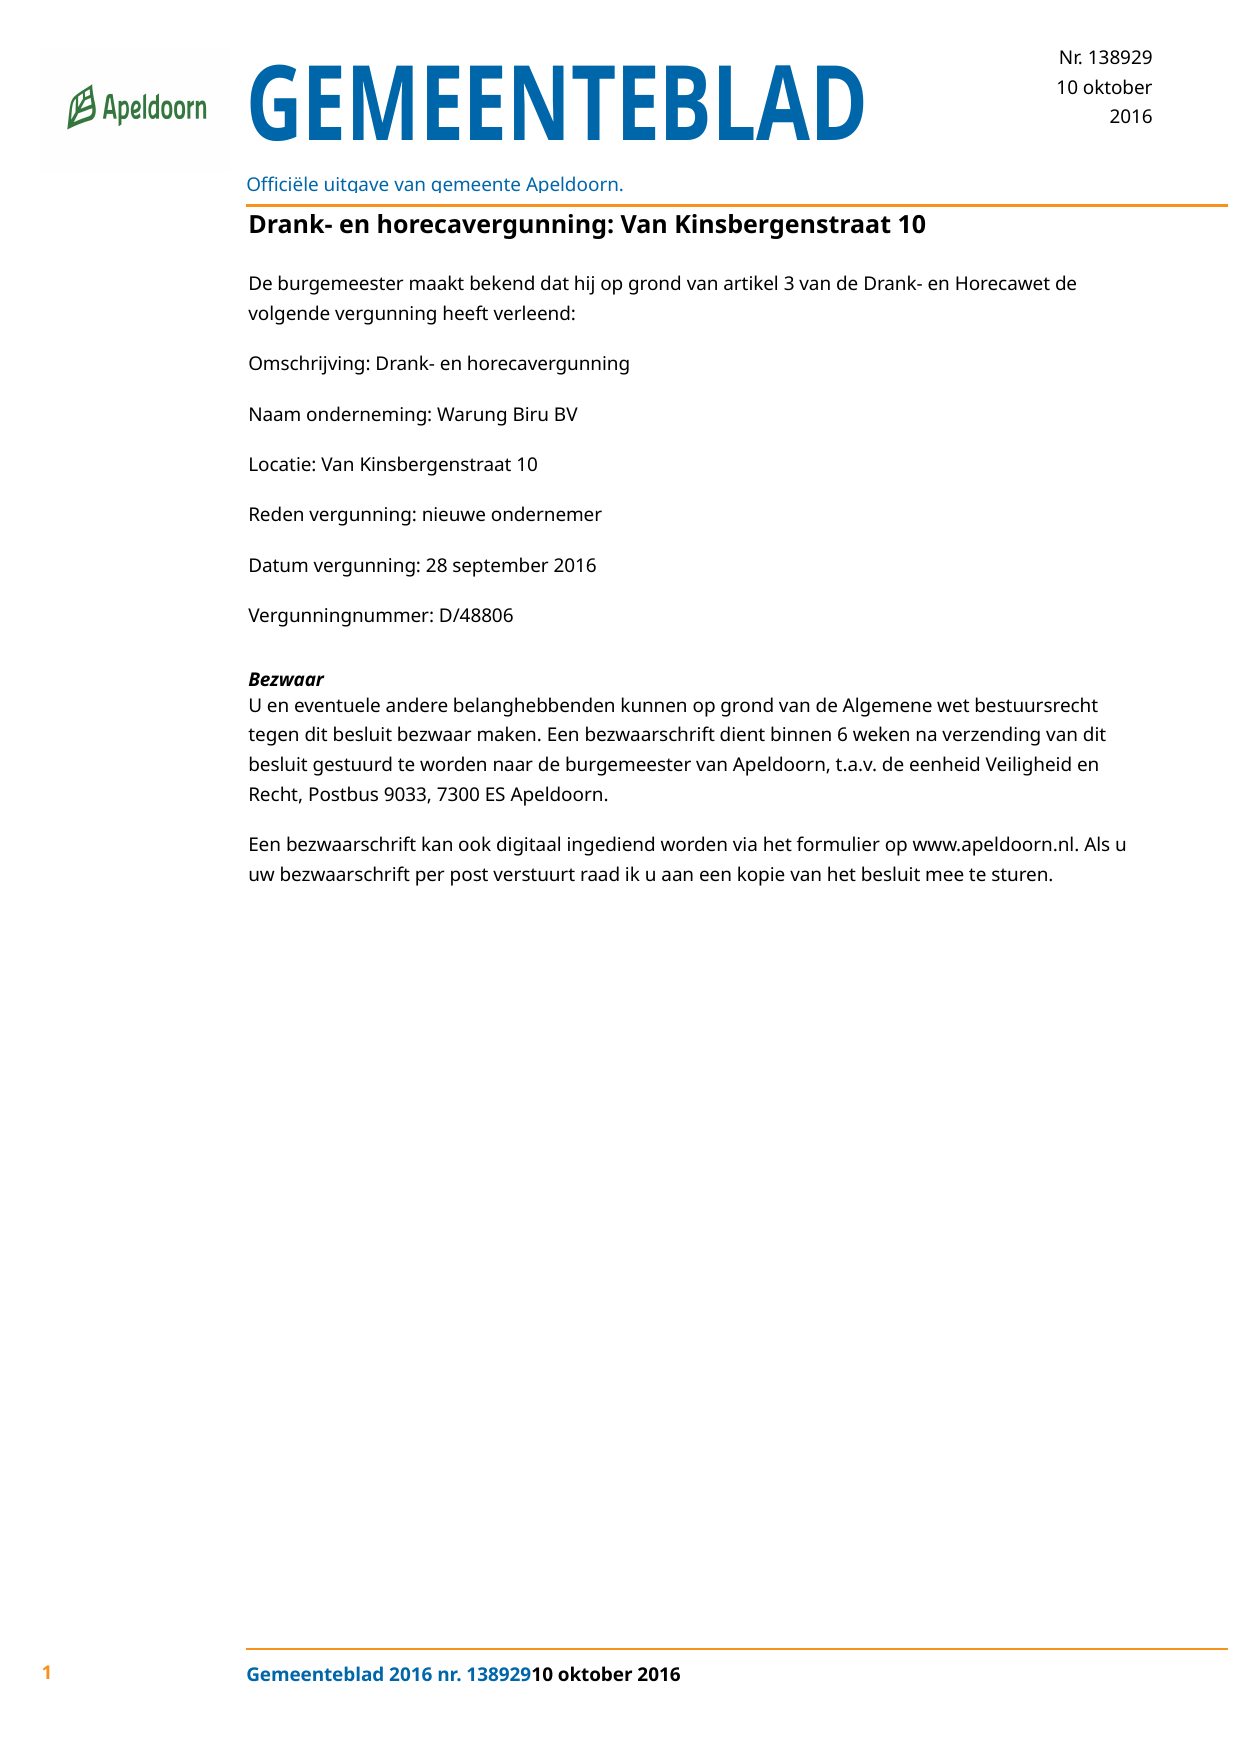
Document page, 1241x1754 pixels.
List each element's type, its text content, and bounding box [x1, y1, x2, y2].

picture [41, 47, 231, 172]
text Drank- en horecavergunning: Van Kinsbergenstraat 10 [248, 207, 1152, 241]
text Een bezwaarschrift kan ook digitaal ingediend worden via het formulier op www.apeldoorn.nl. Als u uw bezwaarschrift per post verstuurt raad ik u aan een kopie van het besluit mee te sturen. [248, 831, 1152, 887]
text Locatie: Van Kinsbergenstraat 10 [248, 451, 1152, 477]
text Bezwaar [248, 666, 1152, 692]
text Omschrijving: Drank- en horecavergunning [248, 350, 1152, 376]
text Naam onderneming: Warung Biru BV [248, 401, 1152, 426]
text U en eventuele andere belanghebbenden kunnen op grond van de Algemene wet bestuursrecht tegen dit besluit bezwaar maken. Een bezwaarschrift dient binnen 6 weken na verzending van dit besluit gestuurd te worden naar de burgemeester van Apeldoorn, t.a.v. de eenheid Veiligheid en Recht, Postbus 9033, 7300 ES Apeldoorn. [248, 692, 1152, 807]
text Vergunningnummer: D/48806 [248, 602, 1152, 628]
text Reden vergunning: nieuwe ondernemer [248, 502, 1152, 527]
text Datum vergunning: 28 september 2016 [248, 552, 1152, 578]
text De burgemeester maakt bekend dat hij op grond van artikel 3 van de Drank- en Horecawet de volgende vergunning heeft verleend: [248, 270, 1152, 326]
